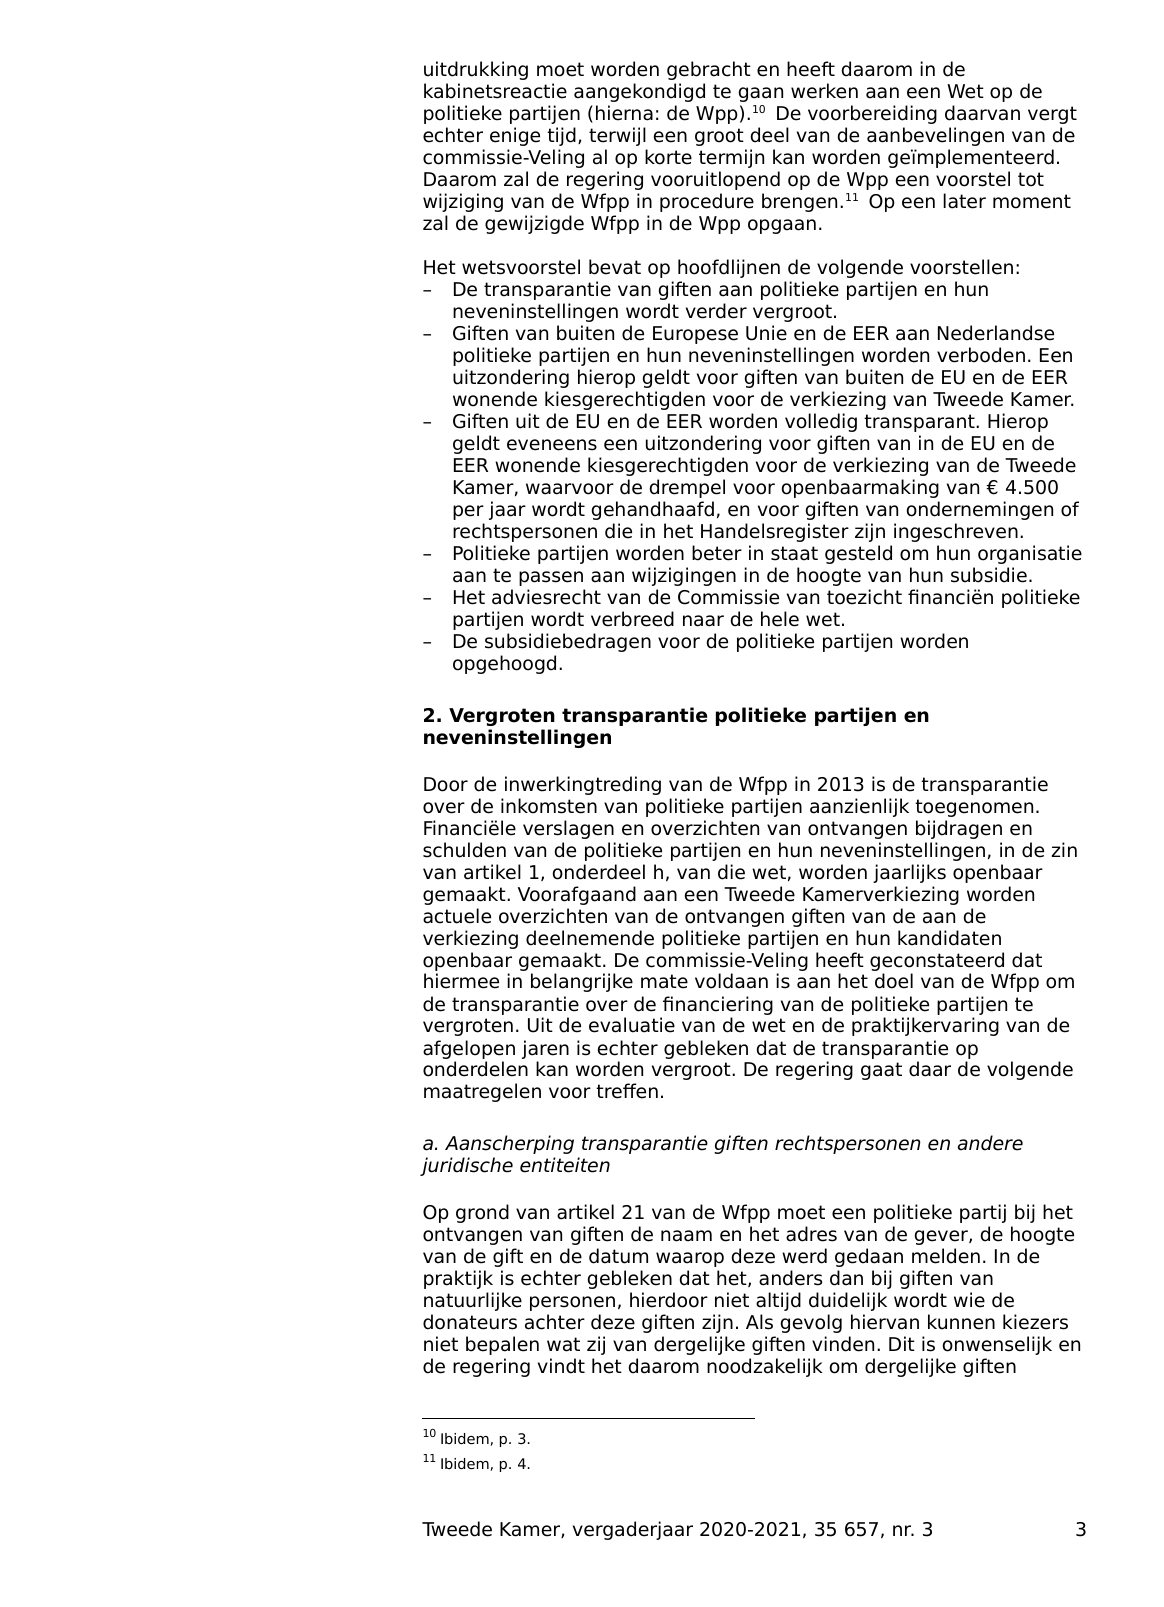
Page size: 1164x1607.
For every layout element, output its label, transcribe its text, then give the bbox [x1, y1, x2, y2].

text – Giften uit de EU en de EER worden volledig transparant. Hierop geldt eveneens een uitzondering voor giften van in de EU en de EER wonende kiesgerechtigden voor de verkiezing van de Tweede Kamer, waarvoor de drempel voor openbaarmaking van € 4.500 per jaar wordt gehandhaafd, en voor giften van ondernemingen of rechtspersonen die in het Handelsregister zijn ingeschreven. [422, 411, 1087, 543]
subtitle 2. Vergroten transparantie politieke partijen en neveninstellingen [422, 705, 1087, 749]
text Het wetsvoorstel bevat op hoofdlijnen de volgende voorstellen: [422, 257, 1087, 279]
text – De transparantie van giften aan politieke partijen en hun neveninstellingen wordt verder vergroot. [422, 279, 1087, 323]
text Ibidem, p. 3. [422, 1427, 1087, 1449]
text – Politieke partijen worden beter in staat gesteld om hun organisatie aan te passen aan wijzigingen in de hoogte van hun subsidie. [422, 543, 1087, 587]
subtitle a. Aanscherping transparantie giften rechtspersonen en andere juridische entiteiten [422, 1133, 1087, 1177]
text uitdrukking moet worden gebracht en heeft daarom in de kabinetsreactie aangekondigd te gaan werken aan een Wet op de politieke partijen (hierna: de Wpp). De voorbereiding daarvan vergt echter enige tijd, terwijl een groot deel van de aanbevelingen van de commissie-Veling al op korte termijn kan worden geïmplementeerd. Daarom zal de regering vooruitlopend op de Wpp een voorstel tot wijziging van de Wfpp in procedure brengen. Op een later moment zal de gewijzigde Wfpp in de Wpp opgaan. [422, 59, 1087, 235]
text Ibidem, p. 4. [422, 1452, 1087, 1474]
text Op grond van artikel 21 van de Wfpp moet een politieke partij bij het ontvangen van giften de naam en het adres van de gever, de hoogte van de gift en de datum waarop deze werd gedaan melden. In de praktijk is echter gebleken dat het, anders dan bij giften van natuurlijke personen, hierdoor niet altijd duidelijk wordt wie de donateurs achter deze giften zijn. Als gevolg hiervan kunnen kiezers niet bepalen wat zij van dergelijke giften vinden. Dit is onwenselijk en de regering vindt het daarom noodzakelijk om dergelijke giften [422, 1202, 1087, 1378]
text – De subsidiebedragen voor de politieke partijen worden opgehoogd. [422, 631, 1087, 675]
text – Giften van buiten de Europese Unie en de EER aan Nederlandse politieke partijen en hun neveninstellingen worden verboden. Een uitzondering hierop geldt voor giften van buiten de EU en de EER wonende kiesgerechtigden voor de verkiezing van Tweede Kamer. [422, 323, 1087, 411]
text Door de inwerkingtreding van de Wfpp in 2013 is de transparantie over de inkomsten van politieke partijen aanzienlijk toegenomen. Financiële verslagen en overzichten van ontvangen bijdragen en schulden van de politieke partijen en hun neveninstellingen, in de zin van artikel 1, onderdeel h, van die wet, worden jaarlijks openbaar gemaakt. Voorafgaand aan een Tweede Kamerverkiezing worden actuele overzichten van de ontvangen giften van de aan de verkiezing deelnemende politieke partijen en hun kandidaten openbaar gemaakt. De commissie-Veling heeft geconstateerd dat hiermee in belangrijke mate voldaan is aan het doel van de Wfpp om de transparantie over de financiering van de politieke partijen te vergroten. Uit de evaluatie van de wet en de praktijkervaring van de afgelopen jaren is echter gebleken dat de transparantie op onderdelen kan worden vergroot. De regering gaat daar de volgende maatregelen voor treffen. [422, 774, 1087, 1103]
text – Het adviesrecht van de Commissie van toezicht financiën politieke partijen wordt verbreed naar de hele wet. [422, 587, 1087, 631]
